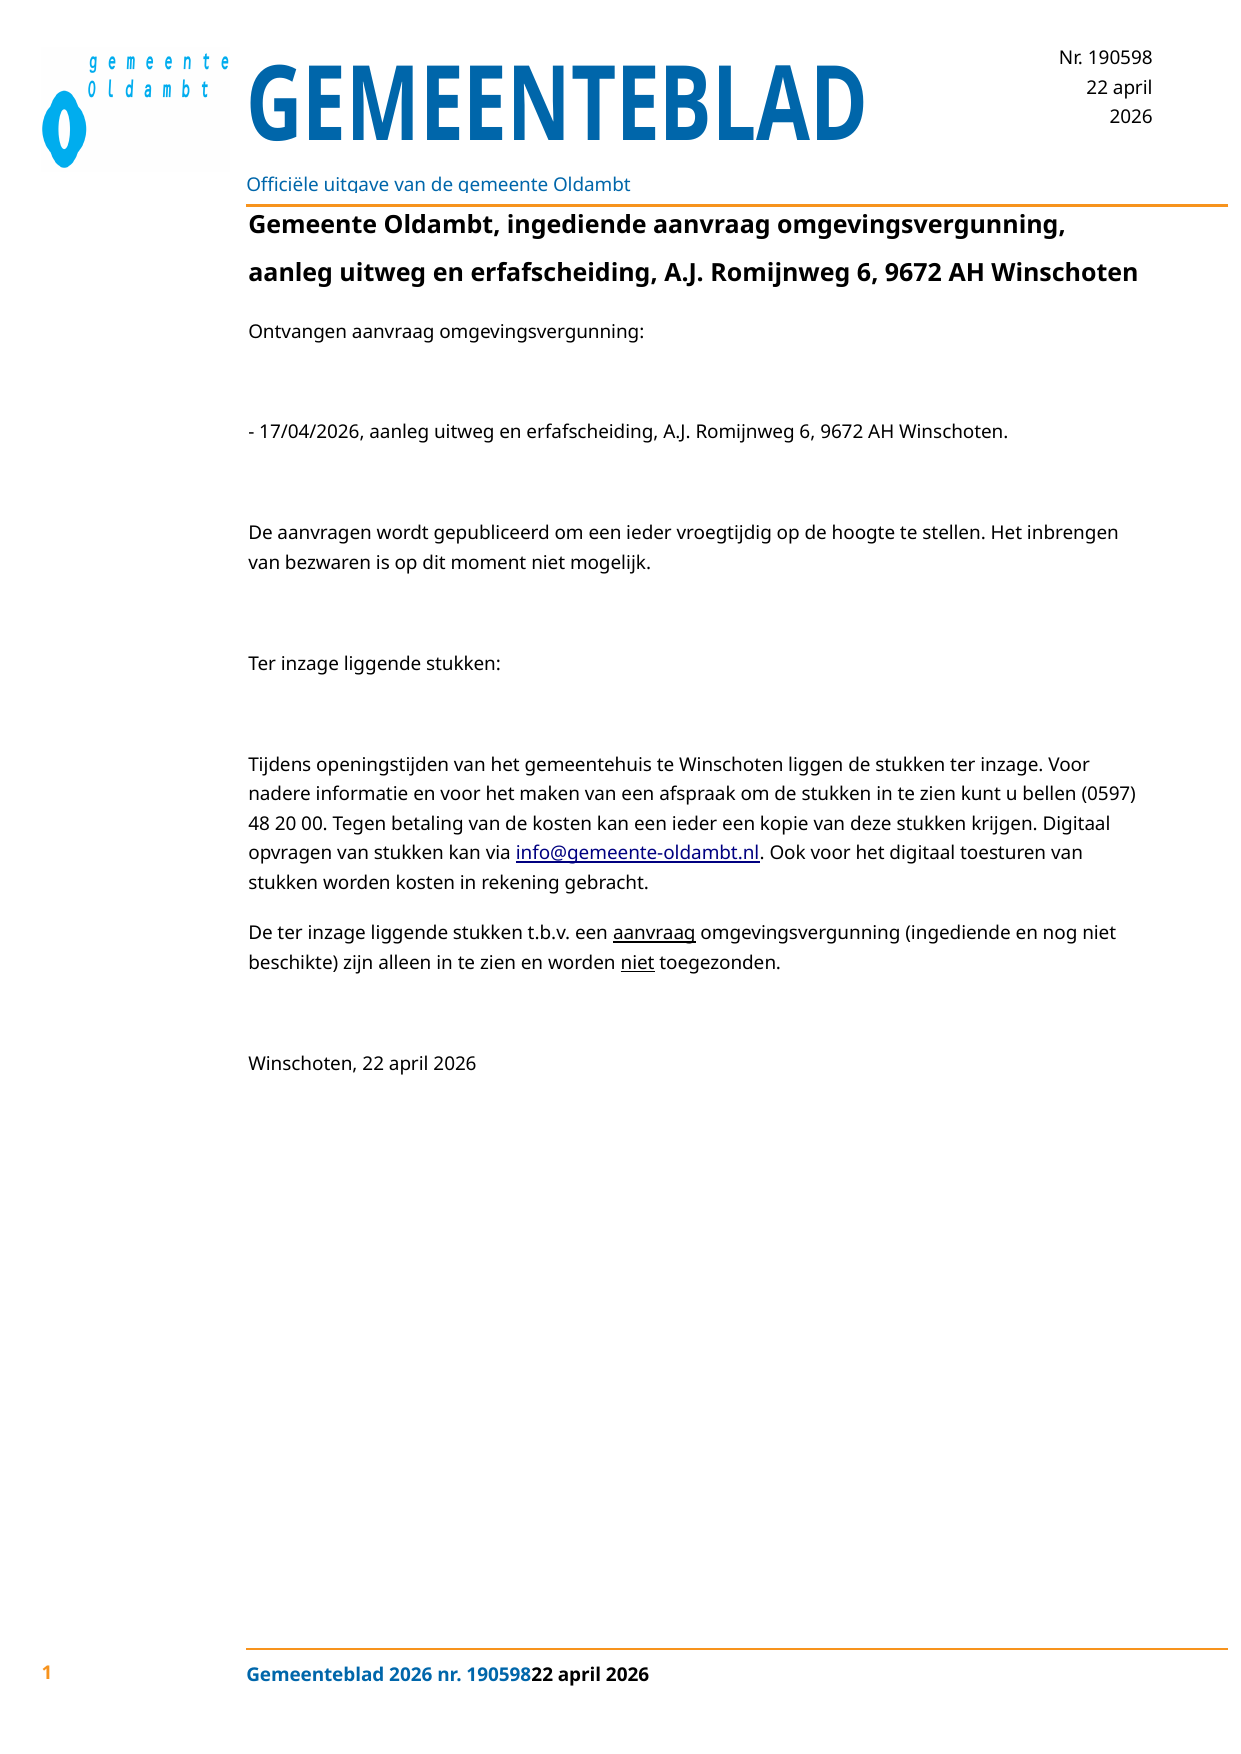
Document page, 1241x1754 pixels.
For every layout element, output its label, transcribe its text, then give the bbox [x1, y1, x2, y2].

text De aanvragen wordt gepubliceerd om een ieder vroegtijdig op de hoogte te stellen. Het inbrengen van bezwaren is op dit moment niet mogelijk. [248, 519, 1152, 575]
text Winschoten, 22 april 2026 [248, 1050, 1152, 1076]
text Ter inzage liggende stukken: [248, 650, 1152, 676]
text De ter inzage liggende stukken t.b.v. een aanvraag omgevingsvergunning (ingediende en nog niet beschikte) zijn alleen in te zien en worden niet toegezonden. [248, 919, 1152, 975]
text - 17/04/2026, aanleg uitweg en erfafscheiding, A.J. Romijnweg 6, 9672 AH Winschoten. [248, 419, 1152, 444]
text Gemeente Oldambt, ingediende aanvraag omgevingsvergunning, aanleg uitweg en erfafscheiding, A.J. Romijnweg 6, 9672 AH Winschoten [248, 207, 1152, 288]
text Ontvangen aanvraag omgevingsvergunning: [248, 318, 1152, 344]
text Tijdens openingstijden van het gemeentehuis te Winschoten liggen de stukken ter inzage. Voor nadere informatie en voor het maken van een afspraak om de stukken in te zien kunt u bellen (0597) 48 20 00. Tegen betaling van de kosten kan een ieder een kopie van deze stukken krijgen. Digitaal opvragen van stukken kan via info@gemeente-oldambt.nl. Ook voor het digitaal toesturen van stukken worden kosten in rekening gebracht. [248, 751, 1152, 895]
picture [41, 47, 231, 172]
